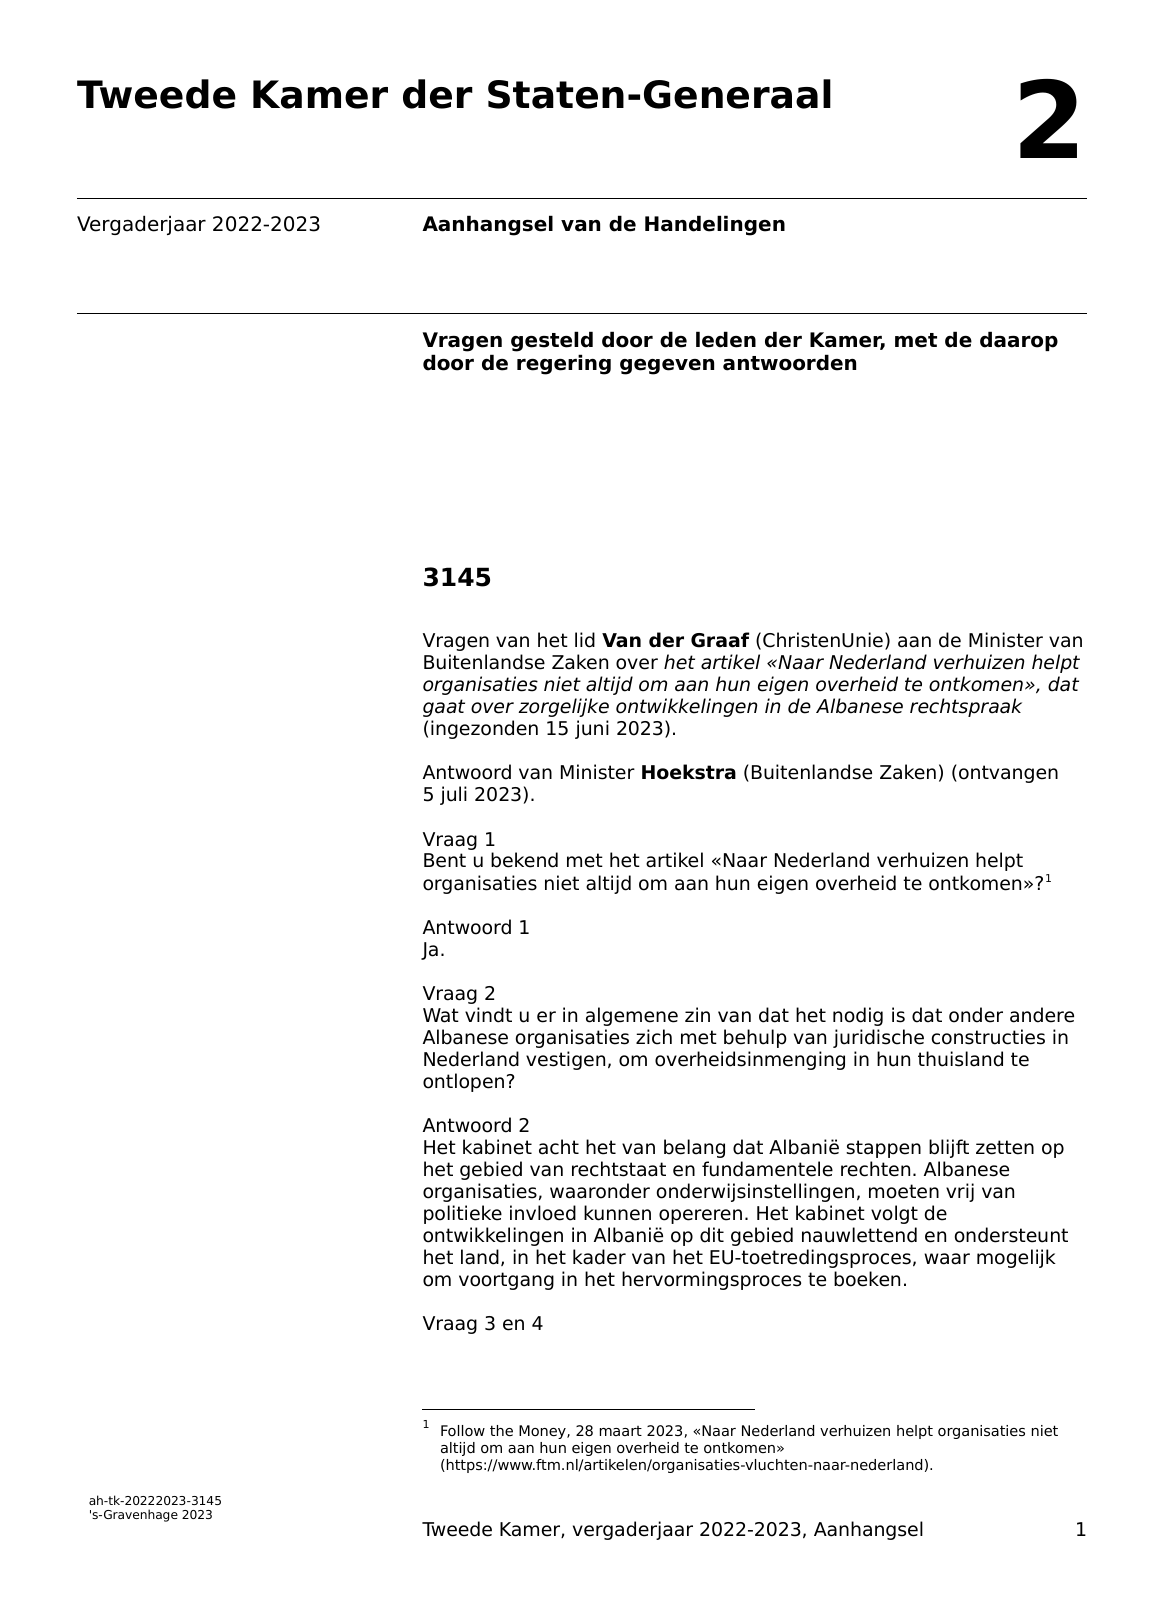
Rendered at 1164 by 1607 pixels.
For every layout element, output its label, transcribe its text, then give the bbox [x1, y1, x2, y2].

text Het kabinet acht het van belang dat Albanië stappen blijft zetten op het gebied van rechtstaat en fundamentele rechten. Albanese organisaties, waaronder onderwijsinstellingen, moeten vrij van politieke invloed kunnen opereren. Het kabinet volgt de ontwikkelingen in Albanië op dit gebied nauwlettend en ondersteunt het land, in het kader van het EU-toetredingsproces, waar mogelijk om voortgang in het hervormingsproces te boeken. [422, 1137, 1087, 1291]
text Ja. [422, 938, 1087, 961]
text Vraag 1 [422, 828, 1087, 850]
table_cell Vergaderjaar 2022-2023 [77, 199, 422, 313]
text Bent u bekend met het artikel «Naar Nederland verhuizen helpt organisaties niet altijd om aan hun eigen overheid te ontkomen»? [422, 850, 1087, 894]
text Antwoord 1 [422, 917, 1087, 938]
text Vragen van het lid Van der Graaf (ChristenUnie) aan de Minister van Buitenlandse Zaken over het artikel «Naar Nederland verhuizen helpt organisaties niet altijd om aan hun eigen overheid te ontkomen», dat gaat over zorgelijke ontwikkelingen in de Albanese rechtspraak (ingezonden 15 juni 2023). [422, 630, 1087, 740]
text Antwoord 2 [422, 1115, 1087, 1137]
table_cell [77, 314, 422, 375]
text Antwoord van Minister Hoekstra (Buitenlandse Zaken) (ontvangen 5 juli 2023). [422, 762, 1087, 806]
table_header 2 [886, 59, 1087, 198]
text Follow the Money, 28 maart 2023, «Naar Nederland verhuizen helpt organisaties niet altijd om aan hun eigen overheid te ontkomen» (https://www.ftm.nl/artikelen/organisaties-vluchten-naar-nederland). [422, 1418, 1087, 1474]
table_header Tweede Kamer der Staten-Generaal [77, 59, 886, 198]
text ah-tk-20222023-3145 [88, 1494, 323, 1508]
text Vraag 2 [422, 983, 1087, 1005]
table_cell Aanhangsel van de Handelingen [422, 199, 1087, 313]
text Vraag 3 en 4 [422, 1313, 1087, 1335]
text 's-Gravenhage 2023 [88, 1508, 323, 1522]
text Wat vindt u er in algemene zin van dat het nodig is dat onder andere Albanese organisaties zich met behulp van juridische constructies in Nederland vestigen, om overheidsinmenging in hun thuisland te ontlopen? [422, 1005, 1087, 1093]
table_cell Vragen gesteld door de leden der Kamer, met de daarop door de regering gegeven antwoorden [422, 314, 1087, 375]
text 3145 [422, 563, 1087, 592]
